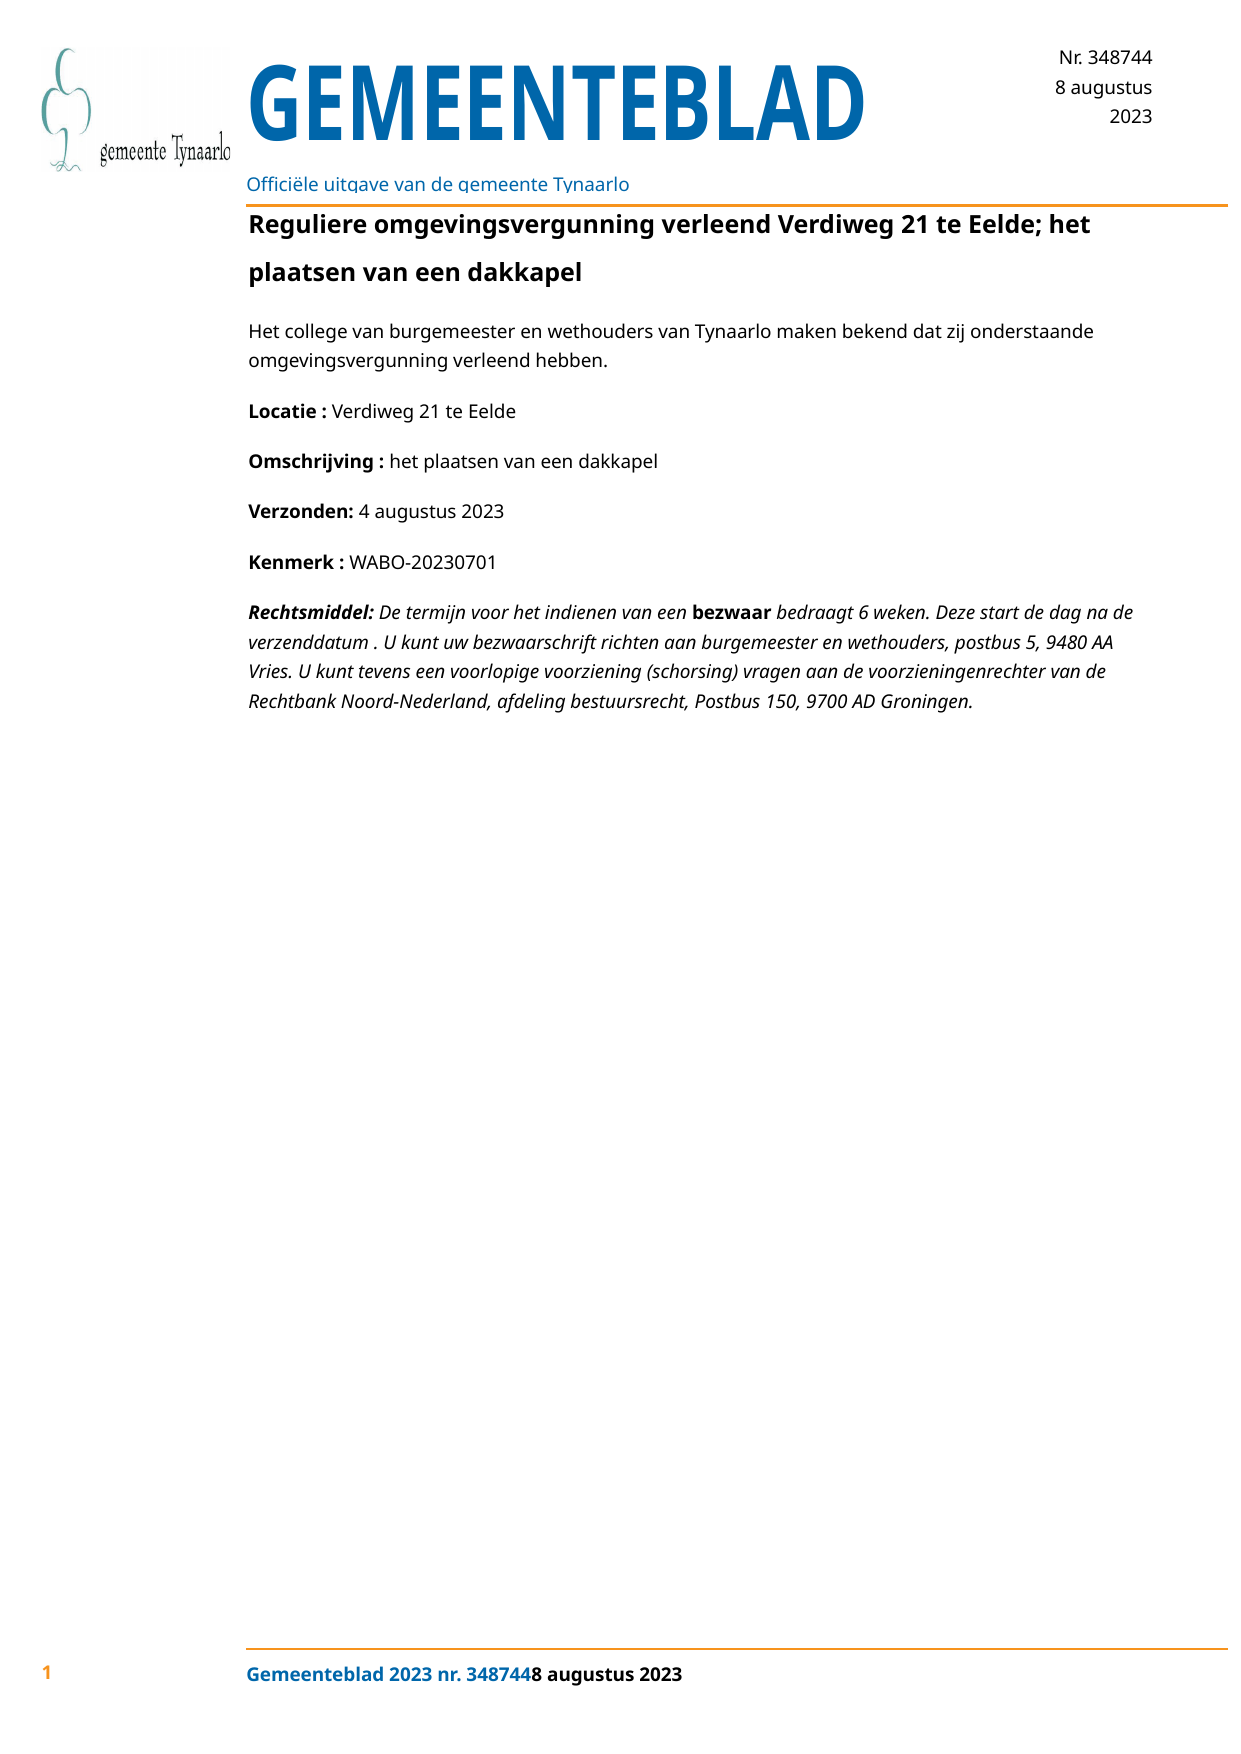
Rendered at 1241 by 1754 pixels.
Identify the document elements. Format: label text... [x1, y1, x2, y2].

text Locatie : Verdiweg 21 te Eelde [248, 398, 1152, 424]
text Het college van burgemeester en wethouders van Tynaarlo maken bekend dat zij onderstaande omgevingsvergunning verleend hebben. [248, 318, 1152, 373]
text Reguliere omgevingsvergunning verleend Verdiweg 21 te Eelde; het plaatsen van een dakkapel [248, 207, 1152, 288]
text Kenmerk : WABO-20230701 [248, 549, 1152, 575]
text Omschrijving : het plaatsen van een dakkapel [248, 448, 1152, 474]
text Verzonden: 4 augustus 2023 [248, 499, 1152, 524]
picture [41, 47, 231, 172]
text Rechtsmiddel: De termijn voor het indienen van een bezwaar bedraagt 6 weken. Deze start de dag na de verzenddatum . U kunt uw bezwaarschrift richten aan burgemeester en wethouders, postbus 5, 9480 AA Vries. U kunt tevens een voorlopige voorziening (schorsing) vragen aan de voorzieningenrechter van de Rechtbank Noord-Nederland, afdeling bestuursrecht, Postbus 150, 9700 AD Groningen. [248, 599, 1152, 714]
